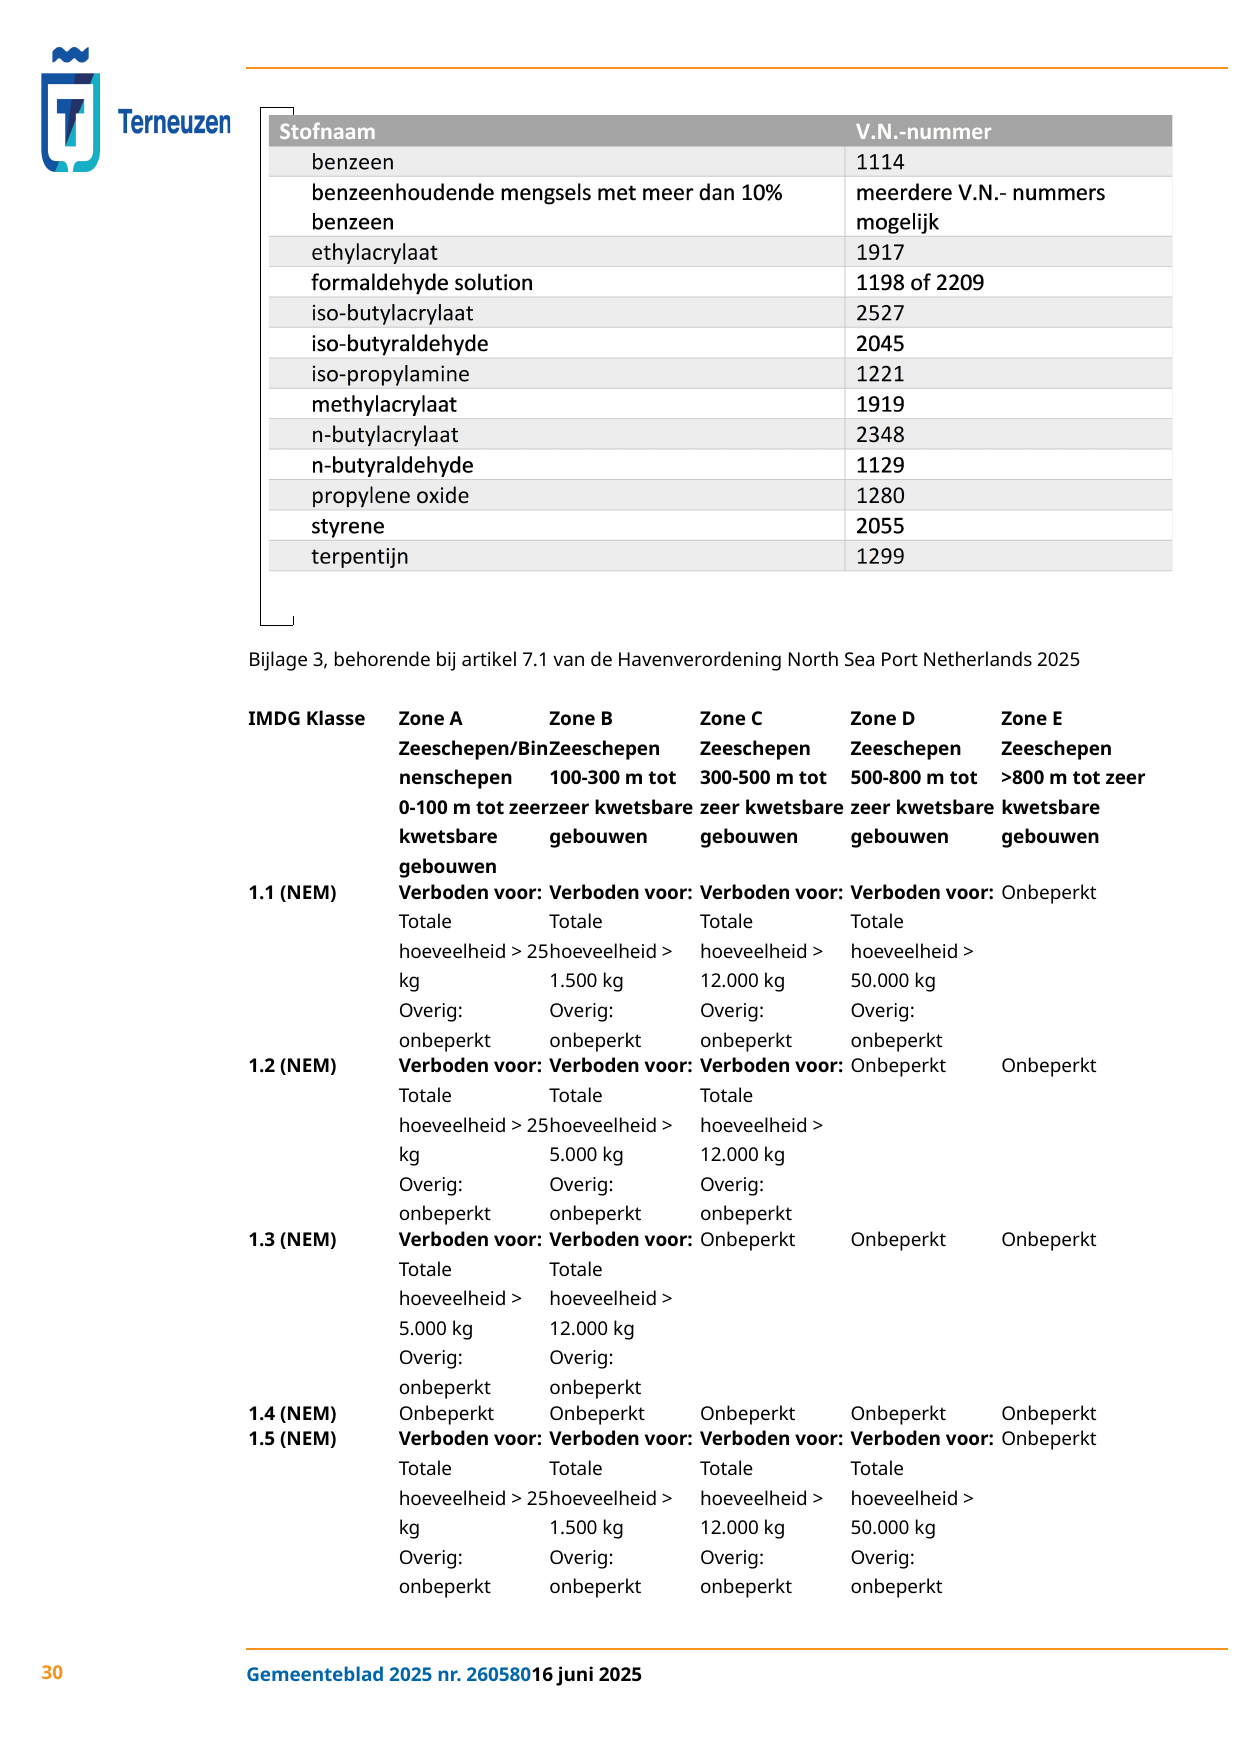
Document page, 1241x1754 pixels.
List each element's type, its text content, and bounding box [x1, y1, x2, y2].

table_cell Verboden voor: Totale hoeveelheid > 25 kg Overig: onbeperkt [399, 1426, 549, 1599]
picture [268, 115, 1173, 616]
table_cell 1.4 (NEM) [248, 1400, 398, 1426]
table_cell Verboden voor: Totale hoeveelheid > 12.000 kg Overig: onbeperkt [700, 1053, 850, 1226]
table_cell Onbeperkt [700, 1226, 850, 1400]
table_cell Verboden voor: Totale hoeveelheid > 12.000 kg Overig: onbeperkt [700, 1426, 850, 1599]
table_cell Onbeperkt [1001, 1400, 1152, 1426]
table_cell Verboden voor: Totale hoeveelheid > 1.500 kg Overig: onbeperkt [549, 879, 700, 1053]
table_cell Onbeperkt [700, 1400, 850, 1426]
table_cell 1.2 (NEM) [248, 1053, 398, 1226]
table_header Zone E Zeeschepen >800 m tot zeer kwetsbare gebouwen [1001, 705, 1152, 879]
table_cell Verboden voor: Totale hoeveelheid > 5.000 kg Overig: onbeperkt [549, 1053, 700, 1226]
table_cell Verboden voor: Totale hoeveelheid > 50.000 kg Overig: onbeperkt [850, 879, 1001, 1053]
table_cell Verboden voor: Totale hoeveelheid > 5.000 kg Overig: onbeperkt [399, 1226, 549, 1400]
table_cell 1.3 (NEM) [248, 1226, 398, 1400]
table_cell Verboden voor: Totale hoeveelheid > 12.000 kg Overig: onbeperkt [700, 879, 850, 1053]
table_cell Onbeperkt [850, 1400, 1001, 1426]
table_cell 1.5 (NEM) [248, 1426, 398, 1599]
table_header Zone B Zeeschepen 100-300 m tot zeer kwetsbare gebouwen [549, 705, 700, 879]
table_header Zone C Zeeschepen 300-500 m tot zeer kwetsbare gebouwen [700, 705, 850, 879]
text Bijlage 3, behorende bij artikel 7.1 van de Havenverordening North Sea Port Netherlands 2025 [248, 646, 1152, 672]
table_cell Onbeperkt [1001, 1426, 1152, 1599]
table_cell Onbeperkt [850, 1226, 1001, 1400]
table_cell 1.1 (NEM) [248, 879, 398, 1053]
table_cell Onbeperkt [1001, 1053, 1152, 1226]
picture [41, 47, 231, 172]
table_header Zone D Zeeschepen 500-800 m tot zeer kwetsbare gebouwen [850, 705, 1001, 879]
table_cell Verboden voor: Totale hoeveelheid > 1.500 kg Overig: onbeperkt [549, 1426, 700, 1599]
table_cell Onbeperkt [850, 1053, 1001, 1226]
table_cell Verboden voor: Totale hoeveelheid > 25 kg Overig: onbeperkt [399, 879, 549, 1053]
table_cell Onbeperkt [399, 1400, 549, 1426]
table_header IMDG Klasse [248, 705, 398, 879]
table_cell Verboden voor: Totale hoeveelheid > 50.000 kg Overig: onbeperkt [850, 1426, 1001, 1599]
table_cell Onbeperkt [549, 1400, 700, 1426]
table_header Zone A Zeeschepen/Binnenschepen 0-100 m tot zeer kwetsbare gebouwen [399, 705, 549, 879]
table_cell Verboden voor: Totale hoeveelheid > 12.000 kg Overig: onbeperkt [549, 1226, 700, 1400]
table_cell Onbeperkt [1001, 879, 1152, 1053]
table_cell Verboden voor: Totale hoeveelheid > 25 kg Overig: onbeperkt [399, 1053, 549, 1226]
table_cell Onbeperkt [1001, 1226, 1152, 1400]
